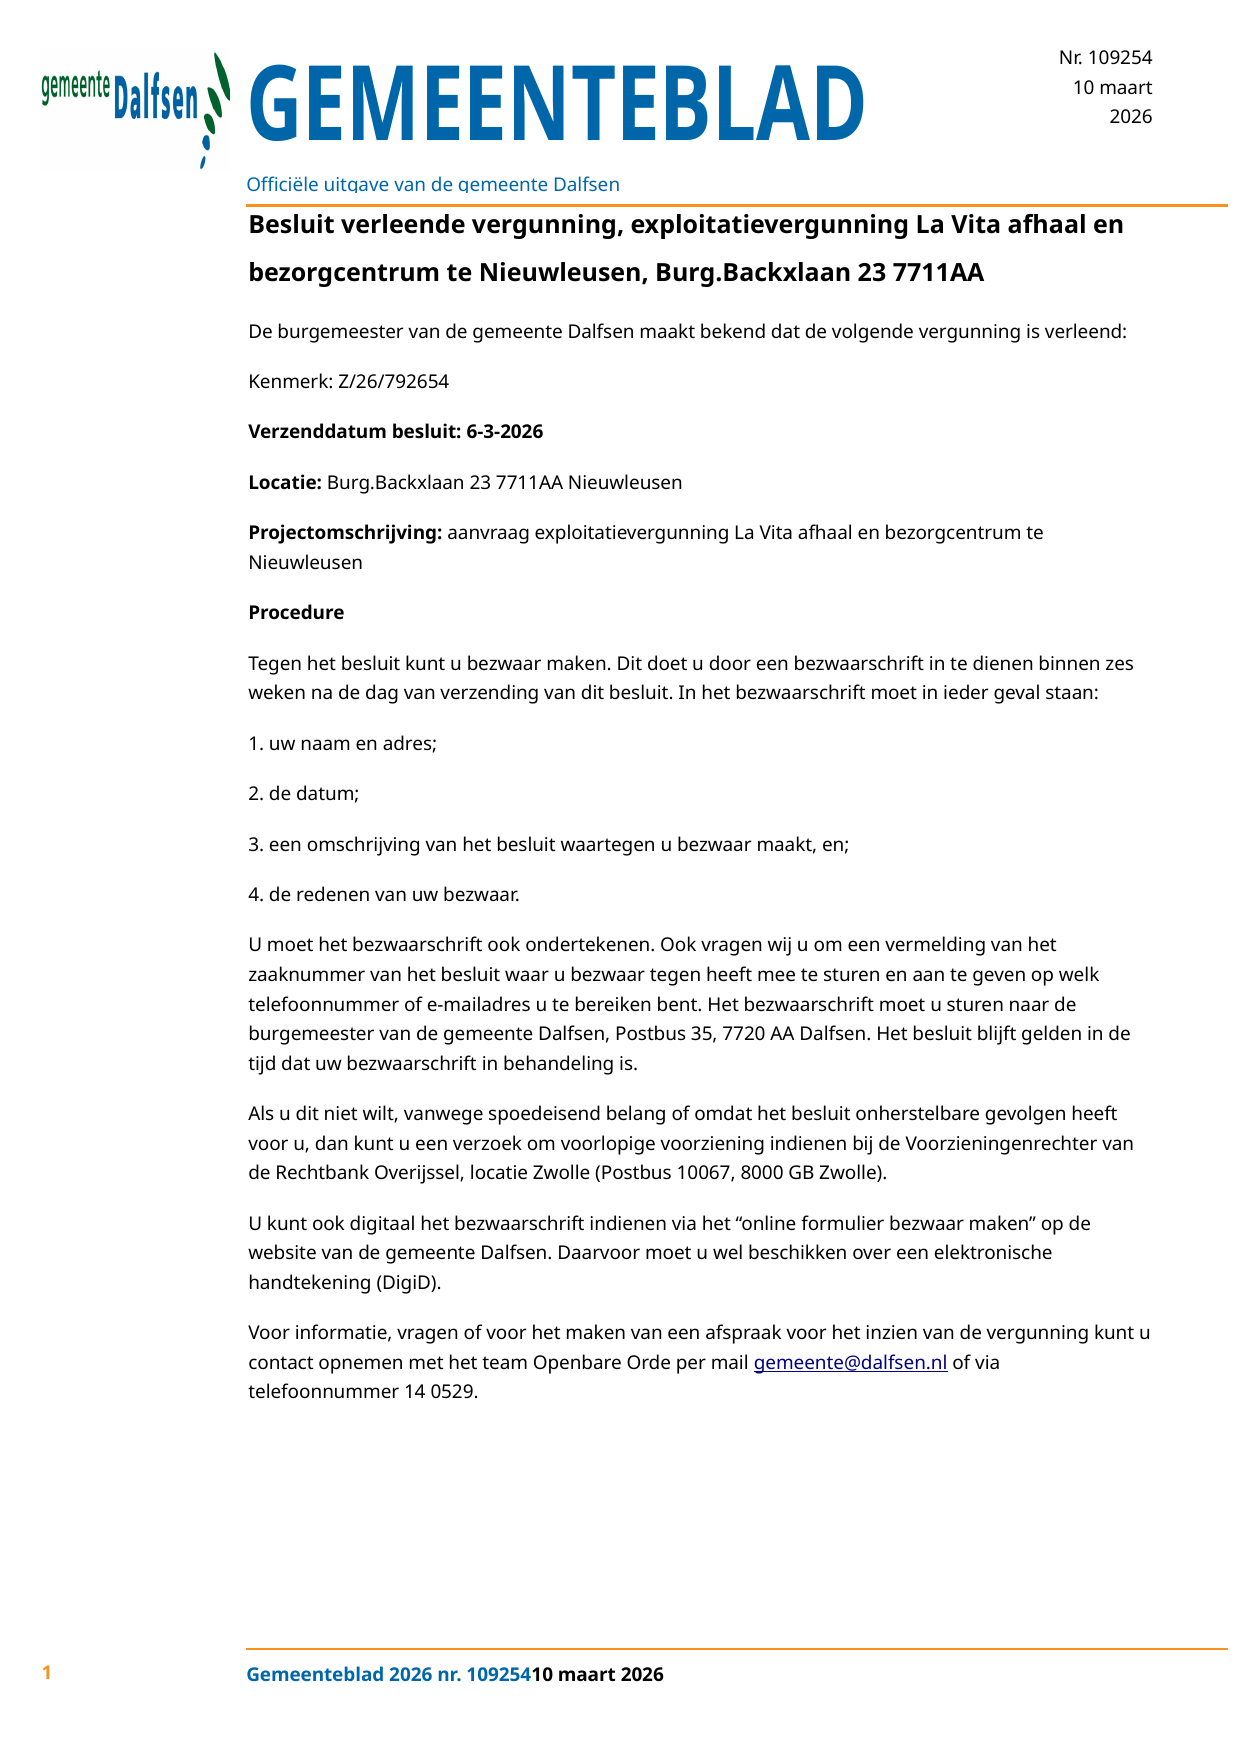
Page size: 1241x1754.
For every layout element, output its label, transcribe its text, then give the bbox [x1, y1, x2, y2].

text 4. de redenen van uw bezwaar. [248, 881, 1152, 907]
text Als u dit niet wilt, vanwege spoedeisend belang of omdat het besluit onherstelbare gevolgen heeft voor u, dan kunt u een verzoek om voorlopige voorziening indienen bij de Voorzieningenrechter van de Rechtbank Overijssel, locatie Zwolle (Postbus 10067, 8000 GB Zwolle). [248, 1100, 1152, 1185]
text Tegen het besluit kunt u bezwaar maken. Dit doet u door een bezwaarschrift in te dienen binnen zes weken na de dag van verzending van dit besluit. In het bezwaarschrift moet in ieder geval staan: [248, 650, 1152, 705]
text Besluit verleende vergunning, exploitatievergunning La Vita afhaal en bezorgcentrum te Nieuwleusen, Burg.Backxlaan 23 7711AA [248, 207, 1152, 288]
picture [41, 47, 231, 172]
text U kunt ook digitaal het bezwaarschrift indienen via het “online formulier bezwaar maken” op de website van de gemeente Dalfsen. Daarvoor moet u wel beschikken over een elektronische handtekening (DigiD). [248, 1210, 1152, 1295]
text 2. de datum; [248, 780, 1152, 806]
text Verzenddatum besluit: 6-3-2026 [248, 419, 1152, 444]
text De burgemeester van de gemeente Dalfsen maakt bekend dat de volgende vergunning is verleend: [248, 318, 1152, 344]
text Locatie: Burg.Backxlaan 23 7711AA Nieuwleusen [248, 469, 1152, 495]
text 1. uw naam en adres; [248, 730, 1152, 756]
text 3. een omschrijving van het besluit waartegen u bezwaar maakt, en; [248, 831, 1152, 857]
text Voor informatie, vragen of voor het maken van een afspraak voor het inzien van de vergunning kunt u contact opnemen met het team Openbare Orde per mail gemeente@dalfsen.nl of via telefoonnummer 14 0529. [248, 1319, 1152, 1404]
text Kenmerk: Z/26/792654 [248, 368, 1152, 394]
text Projectomschrijving: aanvraag exploitatievergunning La Vita afhaal en bezorgcentrum te Nieuwleusen [248, 519, 1152, 575]
text Procedure [248, 599, 1152, 625]
text U moet het bezwaarschrift ook ondertekenen. Ook vragen wij u om een vermelding van het zaaknummer van het besluit waar u bezwaar tegen heeft mee te sturen en aan te geven op welk telefoonnummer of e-mailadres u te bereiken bent. Het bezwaarschrift moet u sturen naar de burgemeester van de gemeente Dalfsen, Postbus 35, 7720 AA Dalfsen. Het besluit blijft gelden in de tijd dat uw bezwaarschrift in behandeling is. [248, 932, 1152, 1076]
